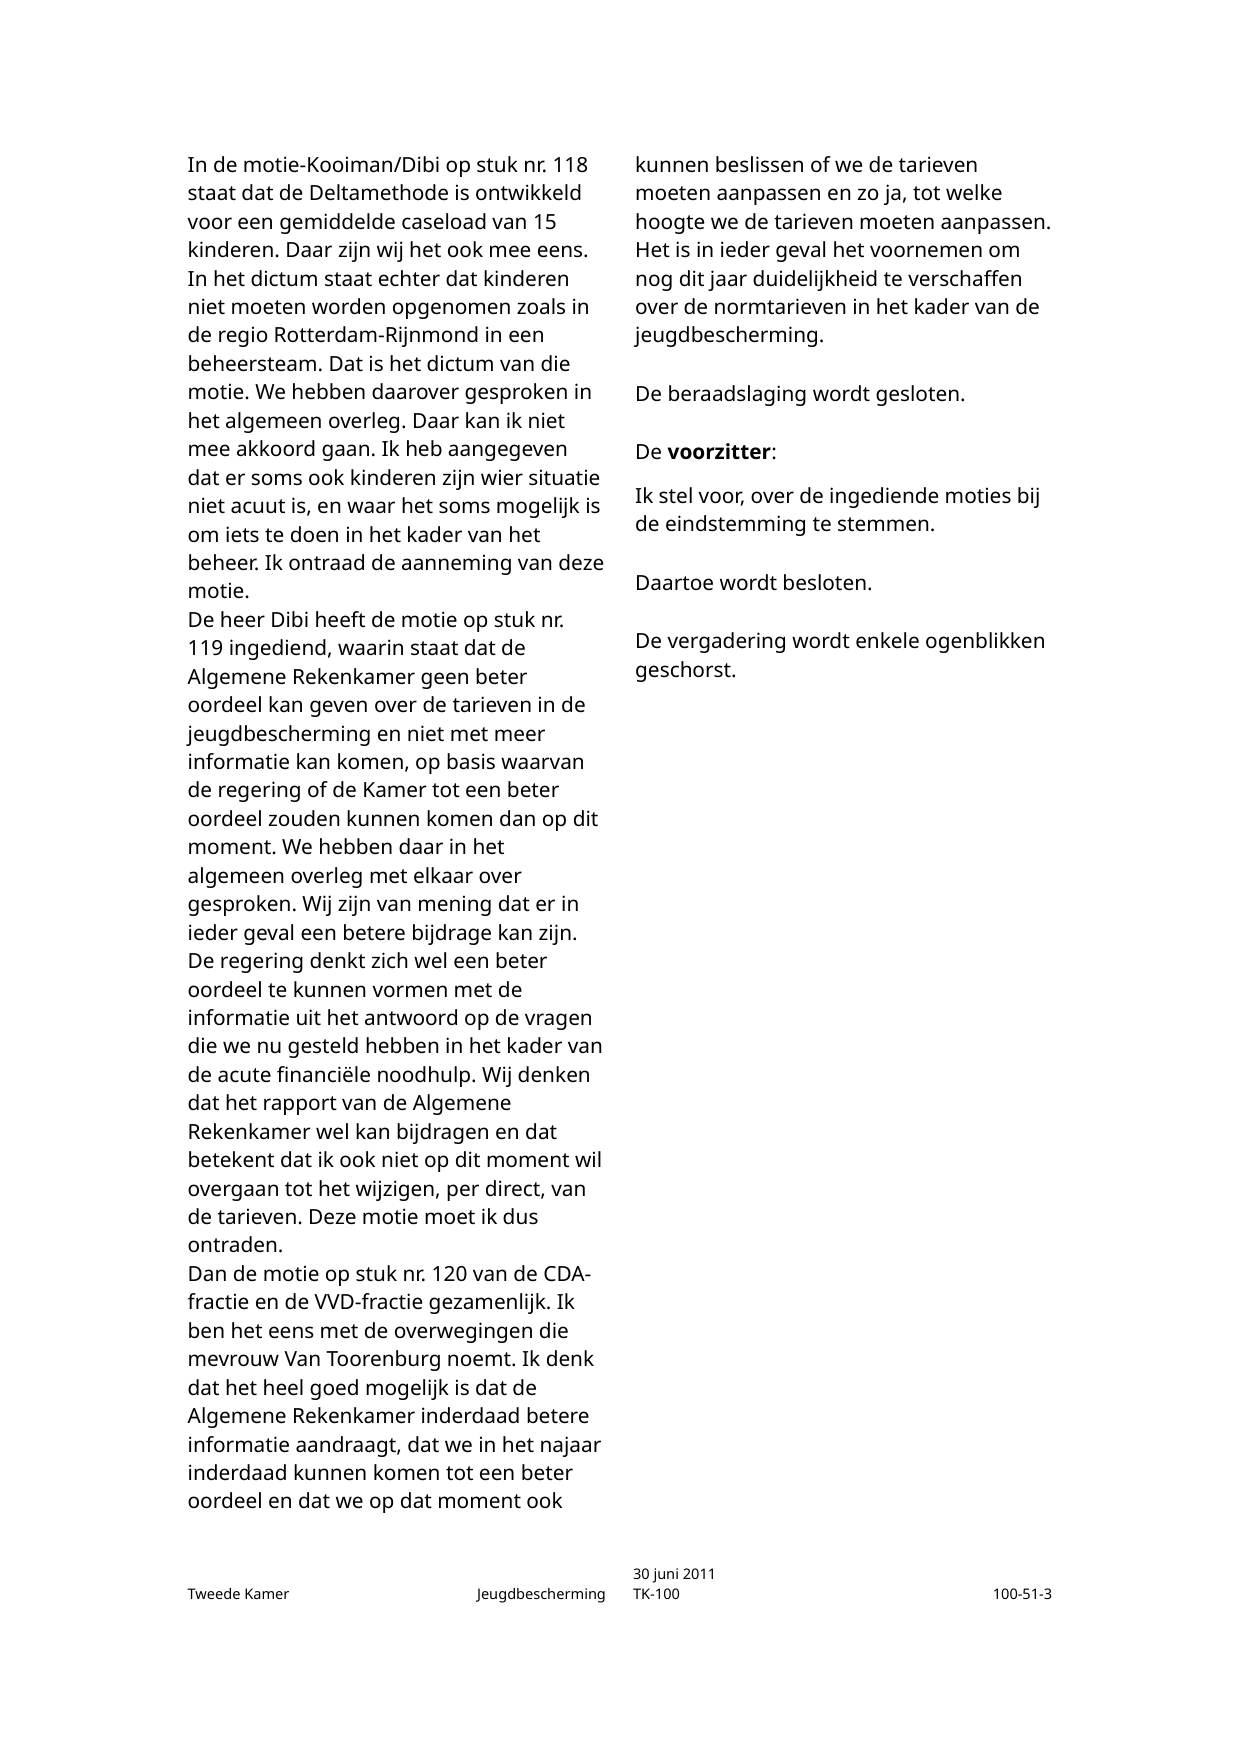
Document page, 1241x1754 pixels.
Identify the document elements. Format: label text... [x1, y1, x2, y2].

text De beraadslaging wordt gesloten. [635, 379, 1053, 407]
text kunnen beslissen of we de tarieven moeten aanpassen en zo ja, tot welke hoogte we de tarieven moeten aanpassen. Het is in ieder geval het voornemen om nog dit jaar duidelijkheid te verschaffen over de normtarieven in het kader van de jeugdbescherming. [635, 150, 1053, 349]
text In de motie-Kooiman/Dibi op stuk nr. 118 staat dat de Deltamethode is ontwikkeld voor een gemiddelde caseload van 15 kinderen. Daar zijn wij het ook mee eens. In het dictum staat echter dat kinderen niet moeten worden opgenomen zoals in de regio Rotterdam-Rijnmond in een beheersteam. Dat is het dictum van die motie. We hebben daarover gesproken in het algemeen overleg. Daar kan ik niet mee akkoord gaan. Ik heb aangegeven dat er soms ook kinderen zijn wier situatie niet acuut is, en waar het soms mogelijk is om iets te doen in het kader van het beheer. Ik ontraad de aanneming van deze motie. [187, 150, 605, 605]
text Ik stel voor, over de ingediende moties bij de eindstemming te stemmen. [635, 481, 1053, 538]
text Dan de motie op stuk nr. 120 van de CDA-fractie en de VVD-fractie gezamenlijk. Ik ben het eens met de overwegingen die mevrouw Van Toorenburg noemt. Ik denk dat het heel goed mogelijk is dat de Algemene Rekenkamer inderdaad betere informatie aandraagt, dat we in het najaar inderdaad kunnen komen tot een beter oordeel en dat we op dat moment ook [187, 1259, 605, 1515]
text De vergadering wordt enkele ogenblikken geschorst. [635, 626, 1053, 683]
text Daartoe wordt besloten. [635, 568, 1053, 596]
text De heer Dibi heeft de motie op stuk nr. 119 ingediend, waarin staat dat de Algemene Rekenkamer geen beter oordeel kan geven over de tarieven in de jeugdbescherming en niet met meer informatie kan komen, op basis waarvan de regering of de Kamer tot een beter oordeel zouden kunnen komen dan op dit moment. We hebben daar in het algemeen overleg met elkaar over gesproken. Wij zijn van mening dat er in ieder geval een betere bijdrage kan zijn. De regering denkt zich wel een beter oordeel te kunnen vormen met de informatie uit het antwoord op de vragen die we nu gesteld hebben in het kader van de acute financiële noodhulp. Wij denken dat het rapport van de Algemene Rekenkamer wel kan bijdragen en dat betekent dat ik ook niet op dit moment wil overgaan tot het wijzigen, per direct, van de tarieven. Deze motie moet ik dus ontraden. [187, 605, 605, 1259]
text De voorzitter: [635, 437, 1053, 466]
